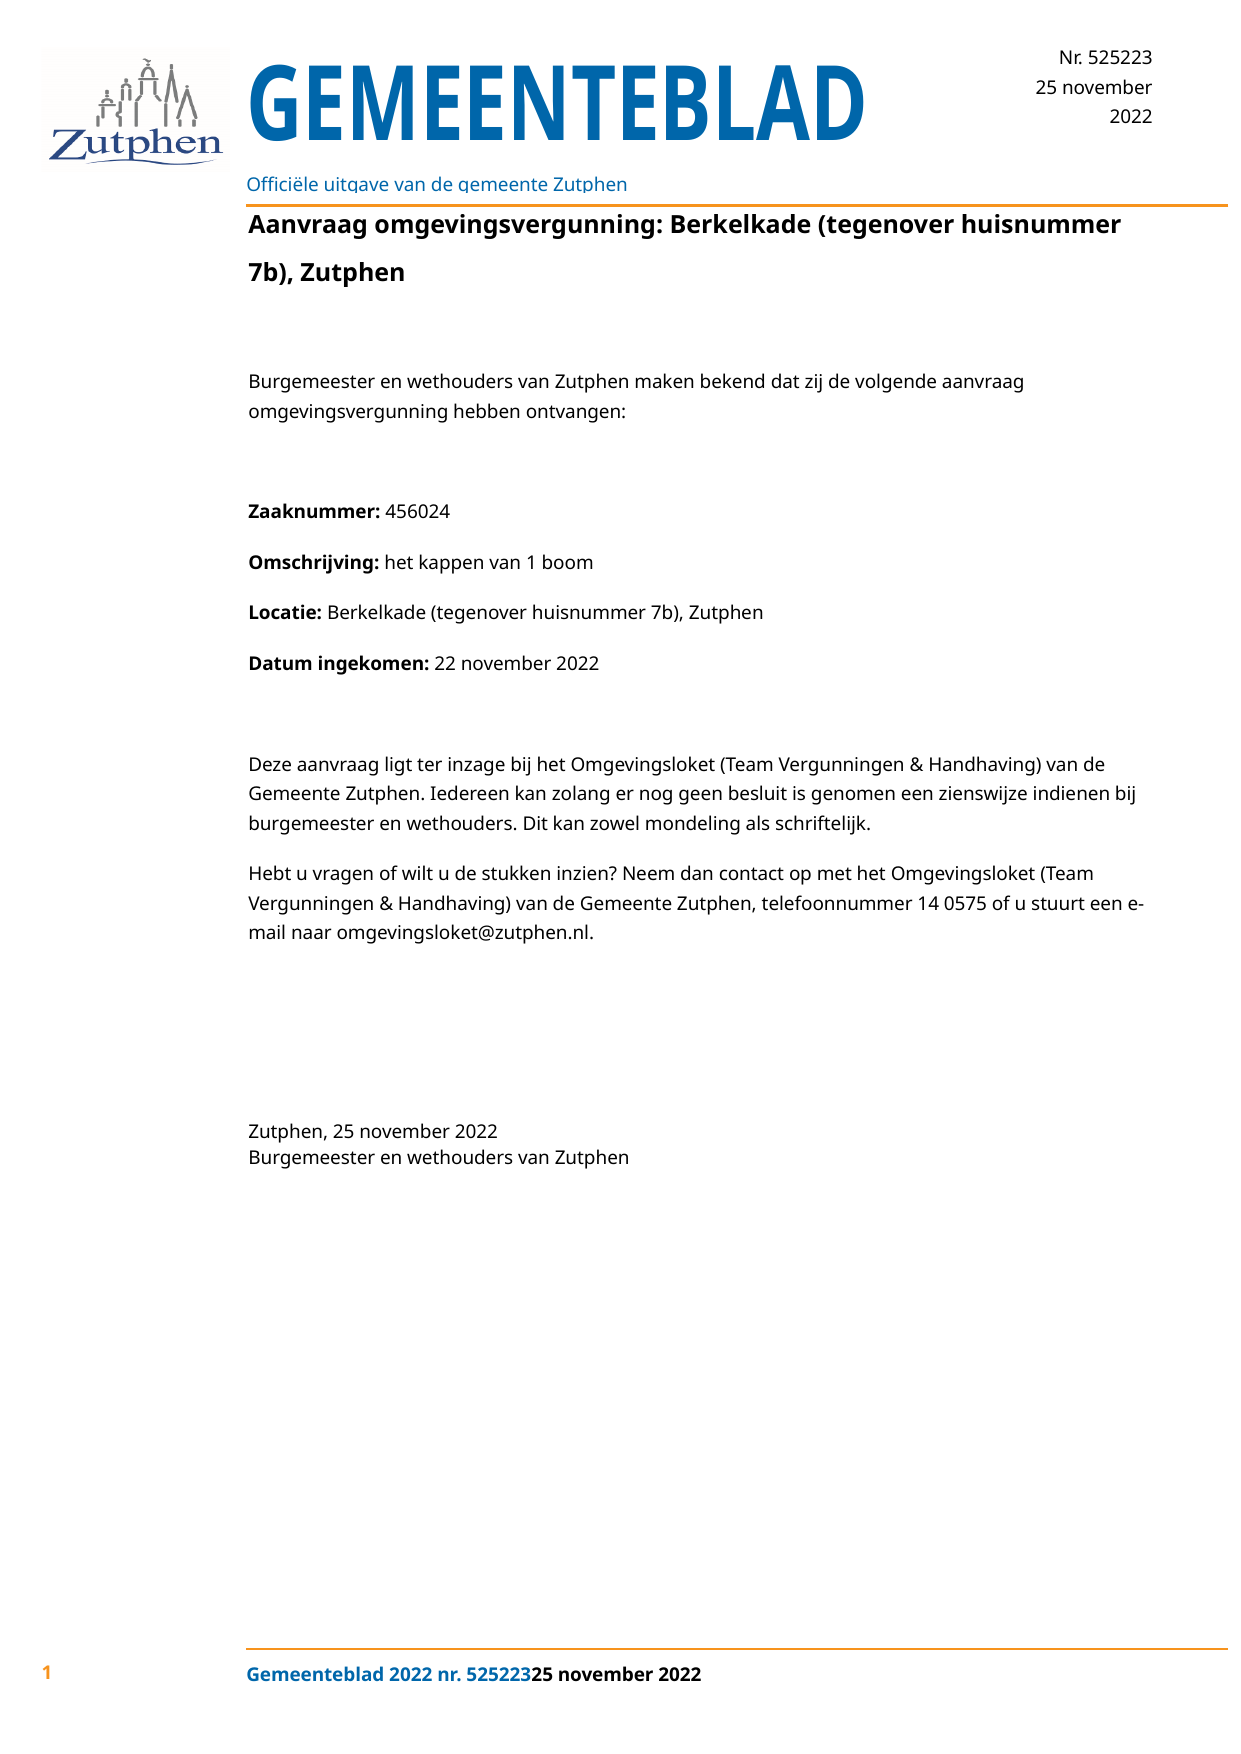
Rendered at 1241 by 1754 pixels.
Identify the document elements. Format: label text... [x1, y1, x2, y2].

text Burgemeester en wethouders van Zutphen [248, 1144, 1152, 1170]
text Zaaknummer: 456024 [248, 499, 1152, 524]
text Aanvraag omgevingsvergunning: Berkelkade (tegenover huisnummer 7b), Zutphen [248, 207, 1152, 288]
text Deze aanvraag ligt ter inzage bij het Omgevingsloket (Team Vergunningen & Handhaving) van de Gemeente Zutphen. Iedereen kan zolang er nog geen besluit is genomen een zienswijze indienen bij burgemeester en wethouders. Dit kan zowel mondeling als schriftelijk. [248, 751, 1152, 836]
text Datum ingekomen: 22 november 2022 [248, 650, 1152, 676]
picture [41, 47, 231, 172]
text Hebt u vragen of wilt u de stukken inzien? Neem dan contact op met het Omgevingsloket (Team Vergunningen & Handhaving) van de Gemeente Zutphen, telefoonnummer 14 0575 of u stuurt een e-mail naar omgevingsloket@zutphen.nl. [248, 860, 1152, 945]
text Burgemeester en wethouders van Zutphen maken bekend dat zij de volgende aanvraag omgevingsvergunning hebben ontvangen: [248, 368, 1152, 424]
text Locatie: Berkelkade (tegenover huisnummer 7b), Zutphen [248, 599, 1152, 625]
text Omschrijving: het kappen van 1 boom [248, 549, 1152, 575]
text Zutphen, 25 november 2022 [248, 1119, 1152, 1144]
